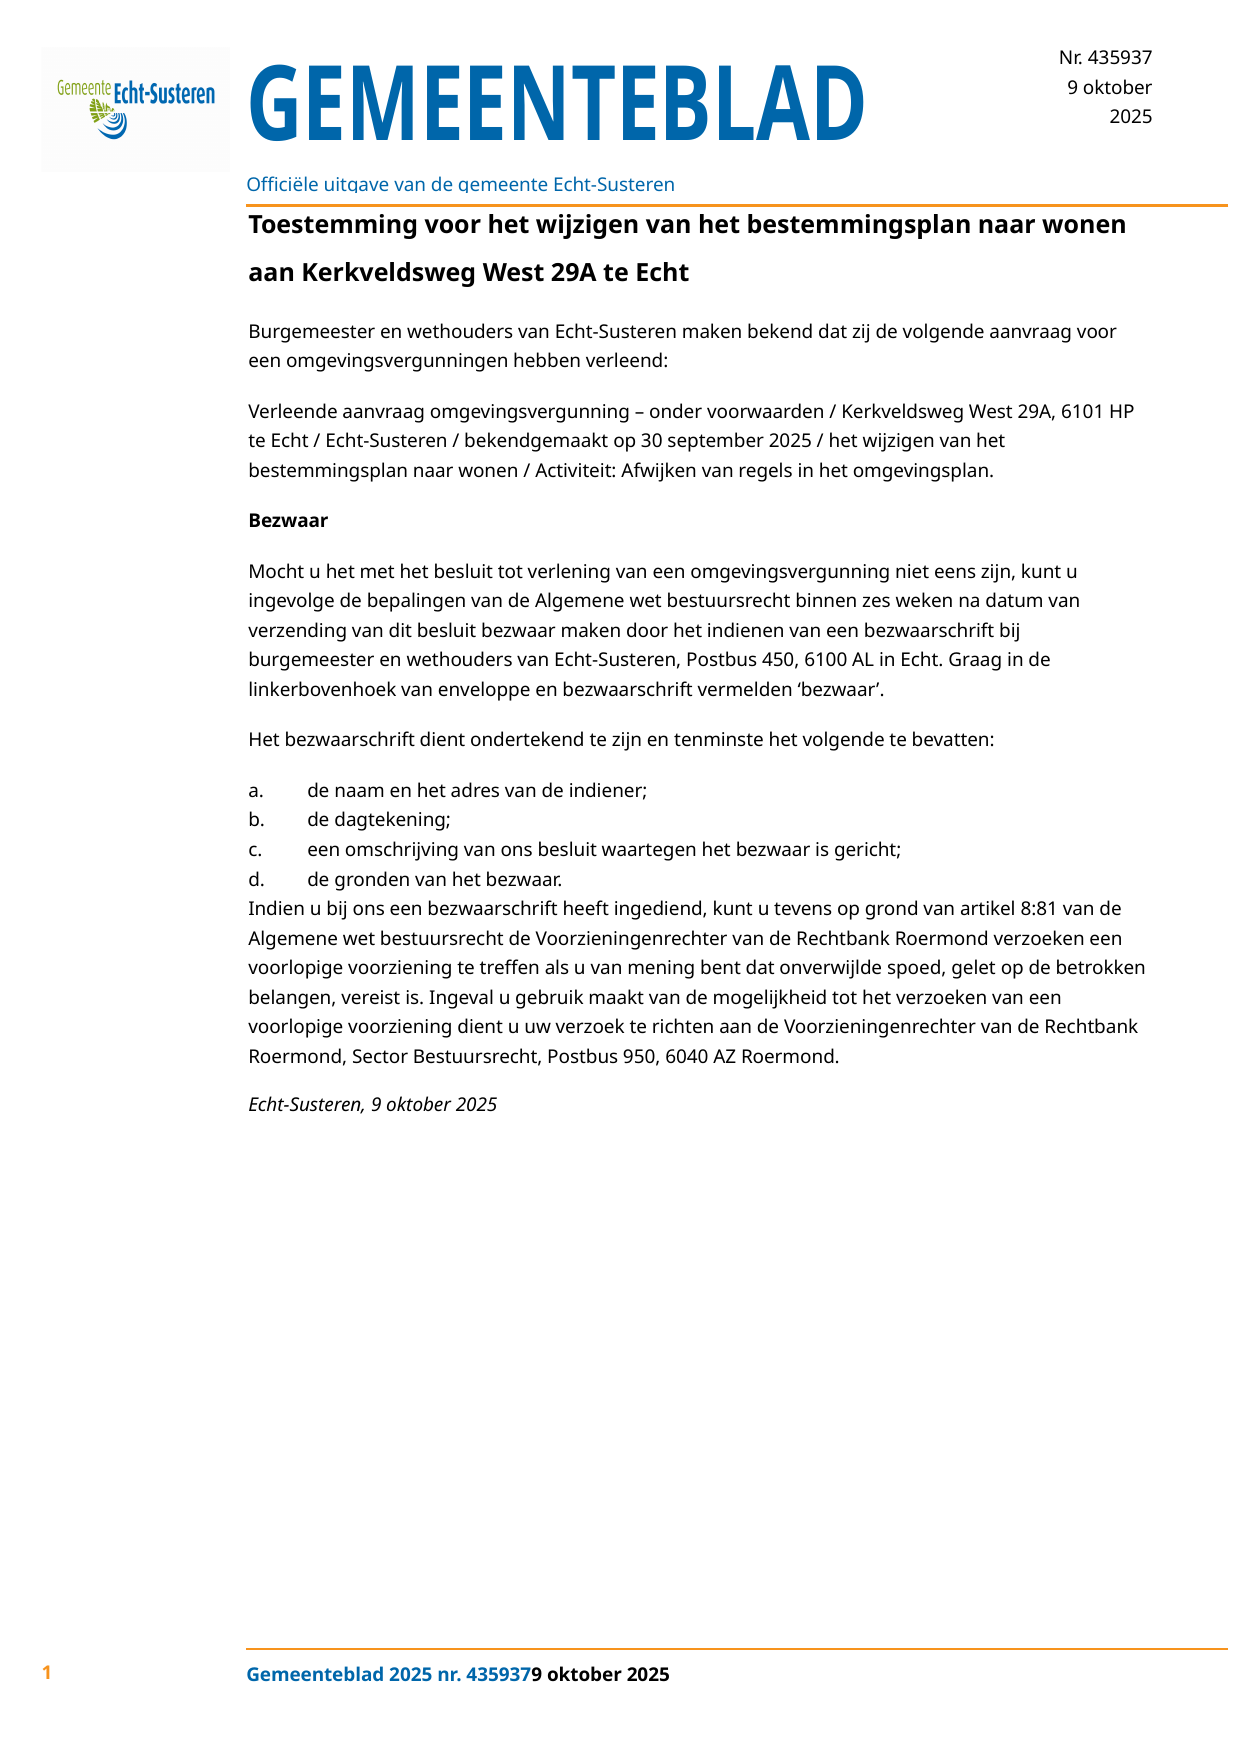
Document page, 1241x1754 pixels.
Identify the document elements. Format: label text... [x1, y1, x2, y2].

picture [41, 47, 231, 172]
text Verleende aanvraag omgevingsvergunning – onder voorwaarden / Kerkveldsweg West 29A, 6101 HP te Echt / Echt-Susteren / bekendgemaakt op 30 september 2025 / het wijzigen van het bestemmingsplan naar wonen / Activiteit: Afwijken van regels in het omgevingsplan. [248, 398, 1152, 483]
list de dagtekening; [248, 807, 1152, 832]
text Burgemeester en wethouders van Echt-Susteren maken bekend dat zij de volgende aanvraag voor een omgevingsvergunningen hebben verleend: [248, 318, 1152, 373]
text Toestemming voor het wijzigen van het bestemmingsplan naar wonen aan Kerkveldsweg West 29A te Echt [248, 207, 1152, 288]
text Het bezwaarschrift dient ondertekend te zijn en tenminste het volgende te bevatten: [248, 727, 1152, 752]
list de naam en het adres van de indiener; [248, 777, 1152, 803]
text Indien u bij ons een bezwaarschrift heeft ingediend, kunt u tevens op grond van artikel 8:81 van de Algemene wet bestuursrecht de Voorzieningenrechter van de Rechtbank Roermond verzoeken een voorlopige voorziening te treffen als u van mening bent dat onverwijlde spoed, gelet op de betrokken belangen, vereist is. Ingeval u gebruik maakt van de mogelijkheid tot het verzoeken van een voorlopige voorziening dient u uw verzoek te richten aan de Voorzieningenrechter van de Rechtbank Roermond, Sector Bestuursrecht, Postbus 950, 6040 AZ Roermond. [248, 895, 1152, 1069]
text Bezwaar [248, 507, 1152, 533]
list de gronden van het bezwaar. [248, 866, 1152, 892]
text Echt-Susteren, 9 oktober 2025 [248, 1091, 1152, 1117]
text Mocht u het met het besluit tot verlening van een omgevingsvergunning niet eens zijn, kunt u ingevolge de bepalingen van de Algemene wet bestuursrecht binnen zes weken na datum van verzending van dit besluit bezwaar maken door het indienen van een bezwaarschrift bij burgemeester en wethouders van Echt-Susteren, Postbus 450, 6100 AL in Echt. Graag in de linkerbovenhoek van enveloppe en bezwaarschrift vermelden ‘bezwaar’. [248, 558, 1152, 702]
list een omschrijving van ons besluit waartegen het bezwaar is gericht; [248, 836, 1152, 862]
